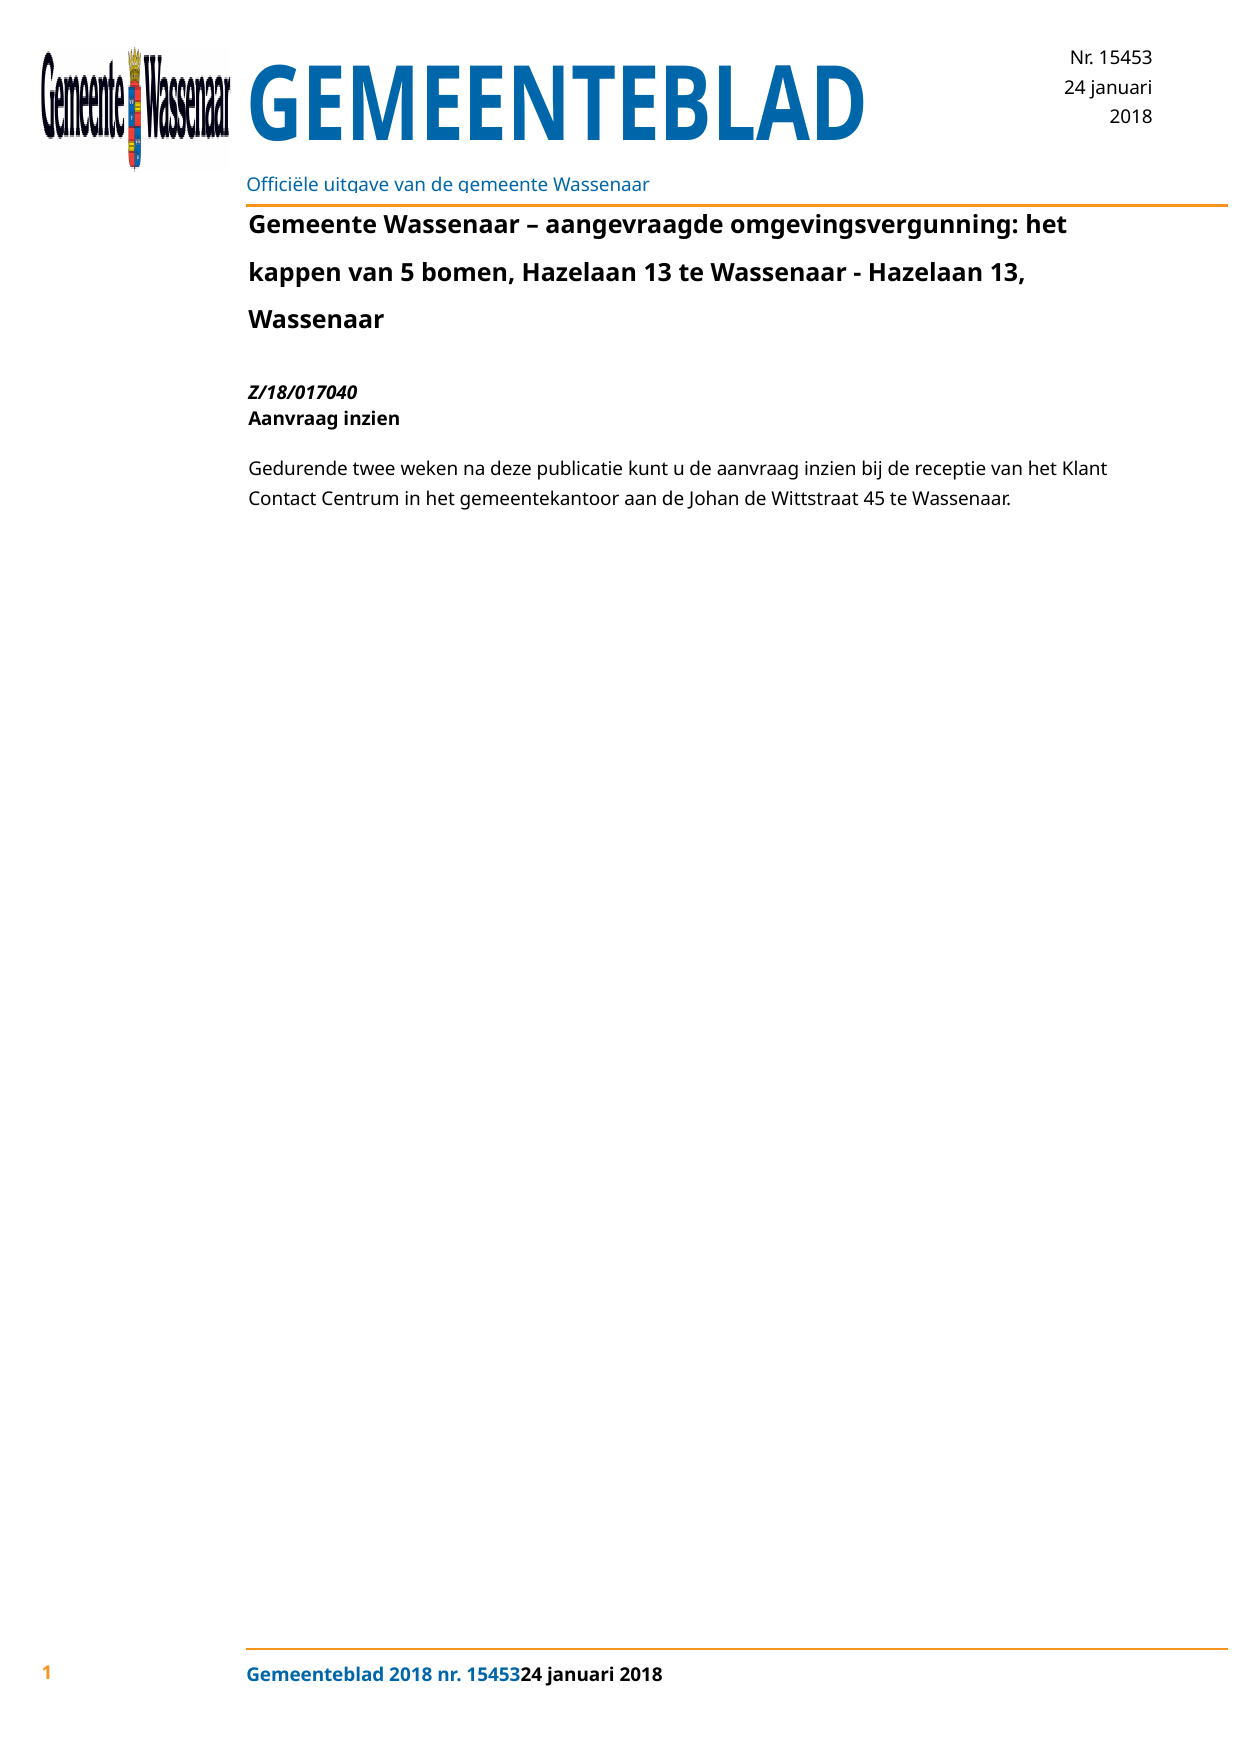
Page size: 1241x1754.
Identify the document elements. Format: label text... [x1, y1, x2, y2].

text Gedurende twee weken na deze publicatie kunt u de aanvraag inzien bij de receptie van het Klant Contact Centrum in het gemeentekantoor aan de Johan de Wittstraat 45 te Wassenaar. [248, 455, 1152, 511]
text Gemeente Wassenaar – aangevraagde omgevingsvergunning: het kappen van 5 bomen, Hazelaan 13 te Wassenaar - Hazelaan 13, Wassenaar [248, 207, 1152, 336]
picture [41, 47, 231, 172]
text Z/18/017040 [248, 379, 1152, 405]
text Aanvraag inzien [248, 405, 1152, 431]
